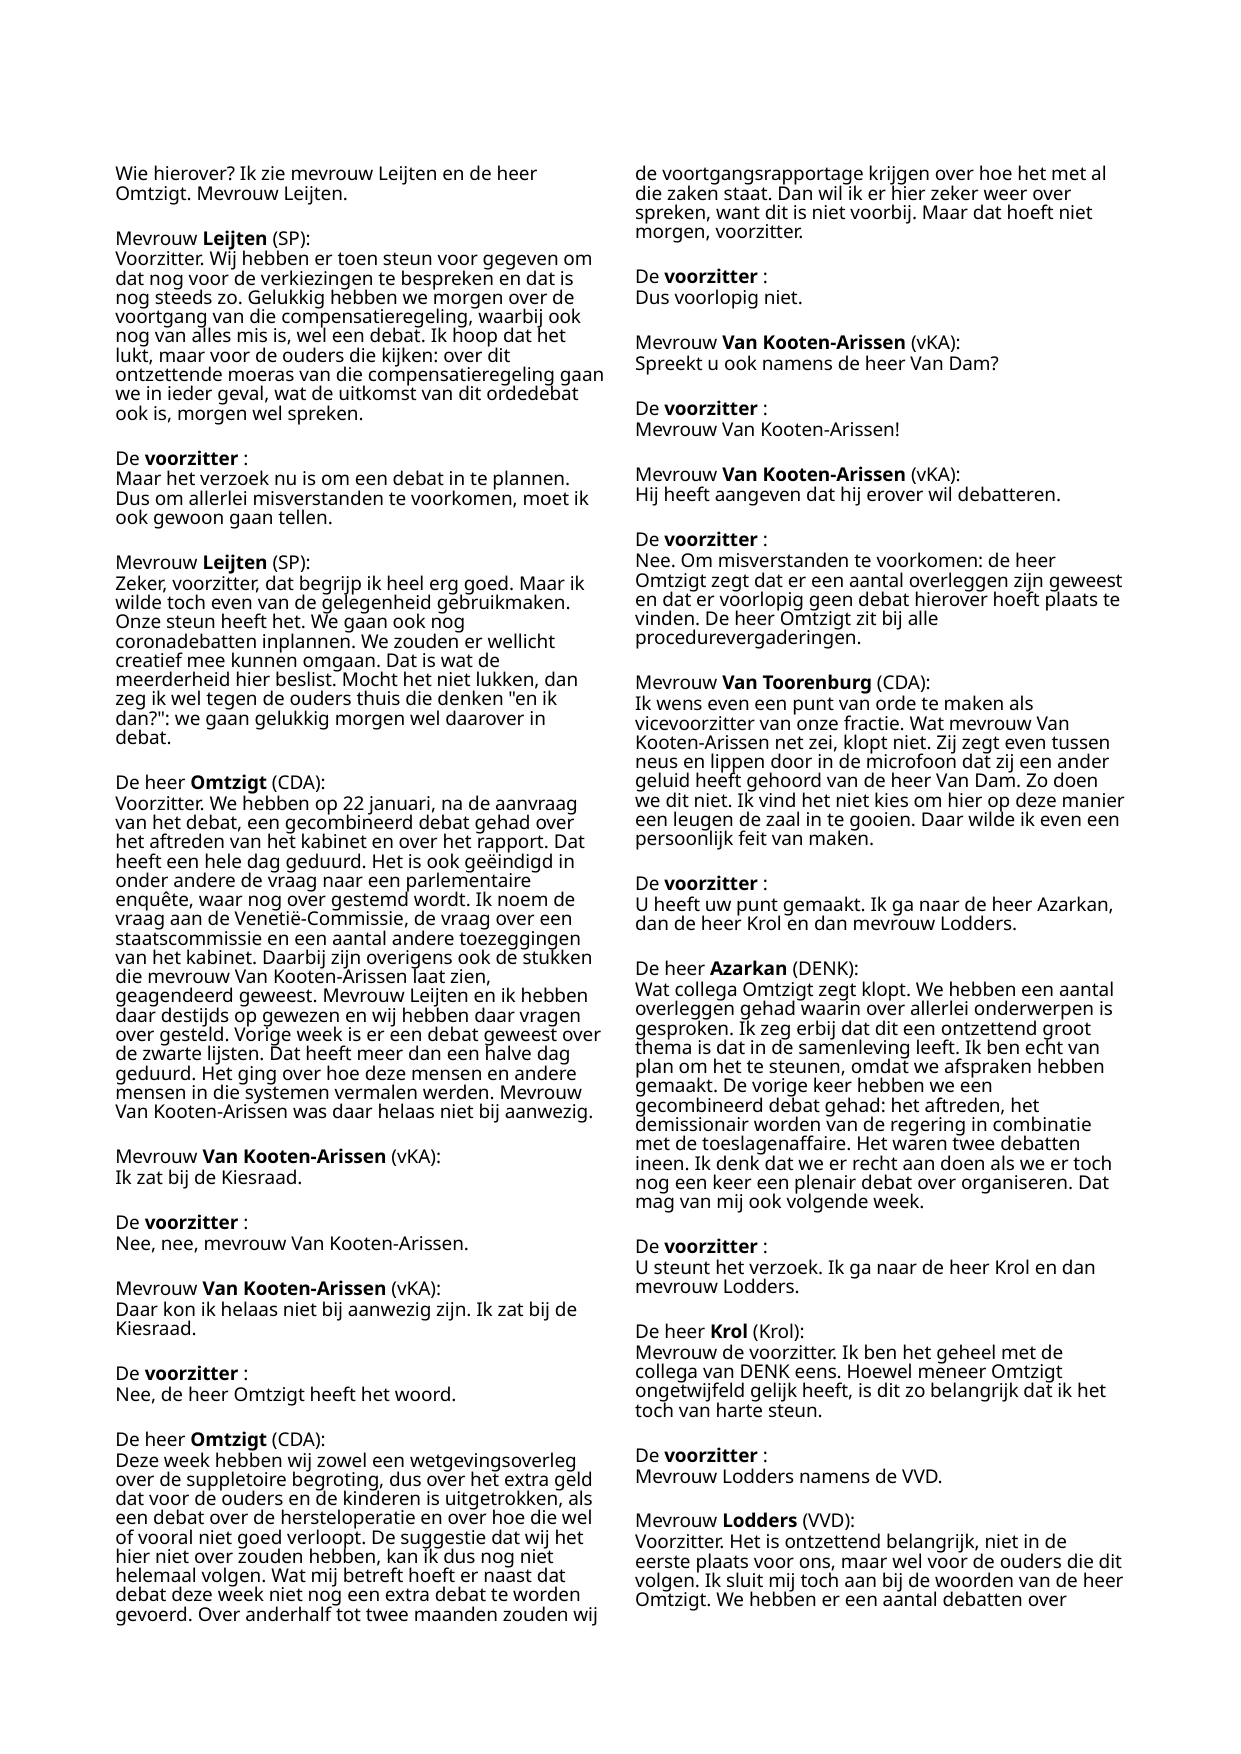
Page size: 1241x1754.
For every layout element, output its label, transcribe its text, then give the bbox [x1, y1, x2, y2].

text Mevrouw de voorzitter. Ik ben het geheel met de collega van DENK eens. Hoewel meneer Omtzigt ongetwijfeld gelijk heeft, is dit zo belangrijk dat ik het toch van harte steun. [635, 1344, 1125, 1421]
text Ik wens even een punt van orde te maken als vicevoorzitter van onze fractie. Wat mevrouw Van Kooten-Arissen net zei, klopt niet. Zij zegt even tussen neus en lippen door in de microfoon dat zij een ander geluid heeft gehoord van de heer Van Dam. Zo doen we dit niet. Ik vind het niet kies om hier op deze manier een leugen de zaal in te gooien. Daar wilde ik even een persoonlijk feit van maken. [635, 695, 1125, 849]
text De heer Omtzigt (CDA): [115, 769, 605, 795]
text De heer Krol (Krol): [635, 1318, 1125, 1344]
text Daar kon ik helaas niet bij aanwezig zijn. Ik zat bij de Kiesraad. [115, 1301, 605, 1339]
text Mevrouw Van Kooten-Arissen (vKA): [635, 461, 1125, 486]
text Zeker, voorzitter, dat begrijp ik heel erg goed. Maar ik wilde toch even van de gelegenheid gebruikmaken. Onze steun heeft het. We gaan ook nog coronadebatten inplannen. We zouden er wellicht creatief mee kunnen omgaan. Dat is wat de meerderheid hier beslist. Mocht het niet lukken, dan zeg ik wel tegen de ouders thuis die denken "en ik dan?": we gaan gelukkig morgen wel daarover in debat. [115, 575, 605, 748]
text De voorzitter : [635, 395, 1125, 421]
text Wie hierover? Ik zie mevrouw Leijten en de heer Omtzigt. Mevrouw Leijten. [115, 165, 605, 204]
text Mevrouw Lodders (VVD): [635, 1508, 1125, 1533]
text De voorzitter : [635, 1442, 1125, 1468]
text Nee, de heer Omtzigt heeft het woord. [115, 1386, 605, 1405]
text Hij heeft aangeven dat hij erover wil debatteren. [635, 486, 1125, 506]
text De voorzitter : [115, 1360, 605, 1386]
text U heeft uw punt gemaakt. Ik ga naar de heer Azarkan, dan de heer Krol en dan mevrouw Lodders. [635, 896, 1125, 934]
text De voorzitter : [635, 1233, 1125, 1259]
text Spreekt u ook namens de heer Van Dam? [635, 355, 1125, 374]
text Mevrouw Lodders namens de VVD. [635, 1468, 1125, 1487]
text Mevrouw Van Toorenburg (CDA): [635, 669, 1125, 695]
text Nee, nee, mevrouw Van Kooten-Arissen. [115, 1235, 605, 1254]
text Ik zat bij de Kiesraad. [115, 1169, 605, 1188]
text Mevrouw Leijten (SP): [115, 225, 605, 250]
text Mevrouw Van Kooten-Arissen (vKA): [115, 1143, 605, 1169]
text Wat collega Omtzigt zegt klopt. We hebben een aantal overleggen gehad waarin over allerlei onderwerpen is gesproken. Ik zeg erbij dat dit een ontzettend groot thema is dat in de samenleving leeft. Ik ben echt van plan om het te steunen, omdat we afspraken hebben gemaakt. De vorige keer hebben we een gecombineerd debat gehad: het aftreden, het demissionair worden van de regering in combinatie met de toeslagenaffaire. Het waren twee debatten ineen. Ik denk dat we er recht aan doen als we er toch nog een keer een plenair debat over organiseren. Dat mag van mij ook volgende week. [635, 981, 1125, 1212]
text De voorzitter : [635, 870, 1125, 896]
text Deze week hebben wij zowel een wetgevingsoverleg over de suppletoire begroting, dus over het extra geld dat voor de ouders en de kinderen is uitgetrokken, als een debat over de hersteloperatie en over hoe die wel of vooral niet goed verloopt. De suggestie dat wij het hier niet over zouden hebben, kan ik dus nog niet helemaal volgen. Wat mij betreft hoeft er naast dat debat deze week niet nog een extra debat te worden gevoerd. Over anderhalf tot twee maanden zouden wij [115, 1452, 605, 1625]
text De voorzitter : [635, 527, 1125, 552]
text Nee. Om misverstanden te voorkomen: de heer Omtzigt zegt dat er een aantal overleggen zijn geweest en dat er voorlopig geen debat hierover hoeft plaats te vinden. De heer Omtzigt zit bij alle procedurevergaderingen. [635, 552, 1125, 649]
text Voorzitter. Wij hebben er toen steun voor gegeven om dat nog voor de verkiezingen te bespreken en dat is nog steeds zo. Gelukkig hebben we morgen over de voortgang van die compensatieregeling, waarbij ook nog van alles mis is, wel een debat. Ik hoop dat het lukt, maar voor de ouders die kijken: over dit ontzettende moeras van die compensatieregeling gaan we in ieder geval, wat de uitkomst van dit ordedebat ook is, morgen wel spreken. [115, 250, 605, 424]
text Maar het verzoek nu is om een debat in te plannen. Dus om allerlei misverstanden te voorkomen, moet ik ook gewoon gaan tellen. [115, 470, 605, 528]
text De voorzitter : [115, 1209, 605, 1235]
text Voorzitter. We hebben op 22 januari, na de aanvraag van het debat, een gecombineerd debat gehad over het aftreden van het kabinet en over het rapport. Dat heeft een hele dag geduurd. Het is ook geëindigd in onder andere de vraag naar een parlementaire enquête, waar nog over gestemd wordt. Ik noem de vraag aan de Venetië-Commissie, de vraag over een staatscommissie en een aantal andere toezeggingen van het kabinet. Daarbij zijn overigens ook de stukken die mevrouw Van Kooten-Arissen laat zien, geagendeerd geweest. Mevrouw Leijten en ik hebben daar destijds op gewezen en wij hebben daar vragen over gesteld. Vorige week is er een debat geweest over de zwarte lijsten. Dat heeft meer dan een halve dag geduurd. Het ging over hoe deze mensen en andere mensen in die systemen vermalen werden. Mevrouw Van Kooten-Arissen was daar helaas niet bij aanwezig. [115, 795, 605, 1122]
text De voorzitter : [635, 263, 1125, 289]
text Mevrouw Van Kooten-Arissen (vKA): [635, 329, 1125, 355]
text Dus voorlopig niet. [635, 289, 1125, 308]
text Mevrouw Van Kooten-Arissen (vKA): [115, 1275, 605, 1301]
text De voorzitter : [115, 445, 605, 470]
text Mevrouw Leijten (SP): [115, 549, 605, 575]
text Voorzitter. Het is ontzettend belangrijk, niet in de eerste plaats voor ons, maar wel voor de ouders die dit volgen. Ik sluit mij toch aan bij de woorden van de heer Omtzigt. We hebben er een aantal debatten over [635, 1533, 1125, 1611]
text Mevrouw Van Kooten-Arissen! [635, 421, 1125, 440]
text U steunt het verzoek. Ik ga naar de heer Krol en dan mevrouw Lodders. [635, 1259, 1125, 1297]
text De heer Omtzigt (CDA): [115, 1426, 605, 1452]
text De heer Azarkan (DENK): [635, 955, 1125, 981]
text de voortgangsrapportage krijgen over hoe het met al die zaken staat. Dan wil ik er hier zeker weer over spreken, want dit is niet voorbij. Maar dat hoeft niet morgen, voorzitter. [635, 165, 1125, 242]
